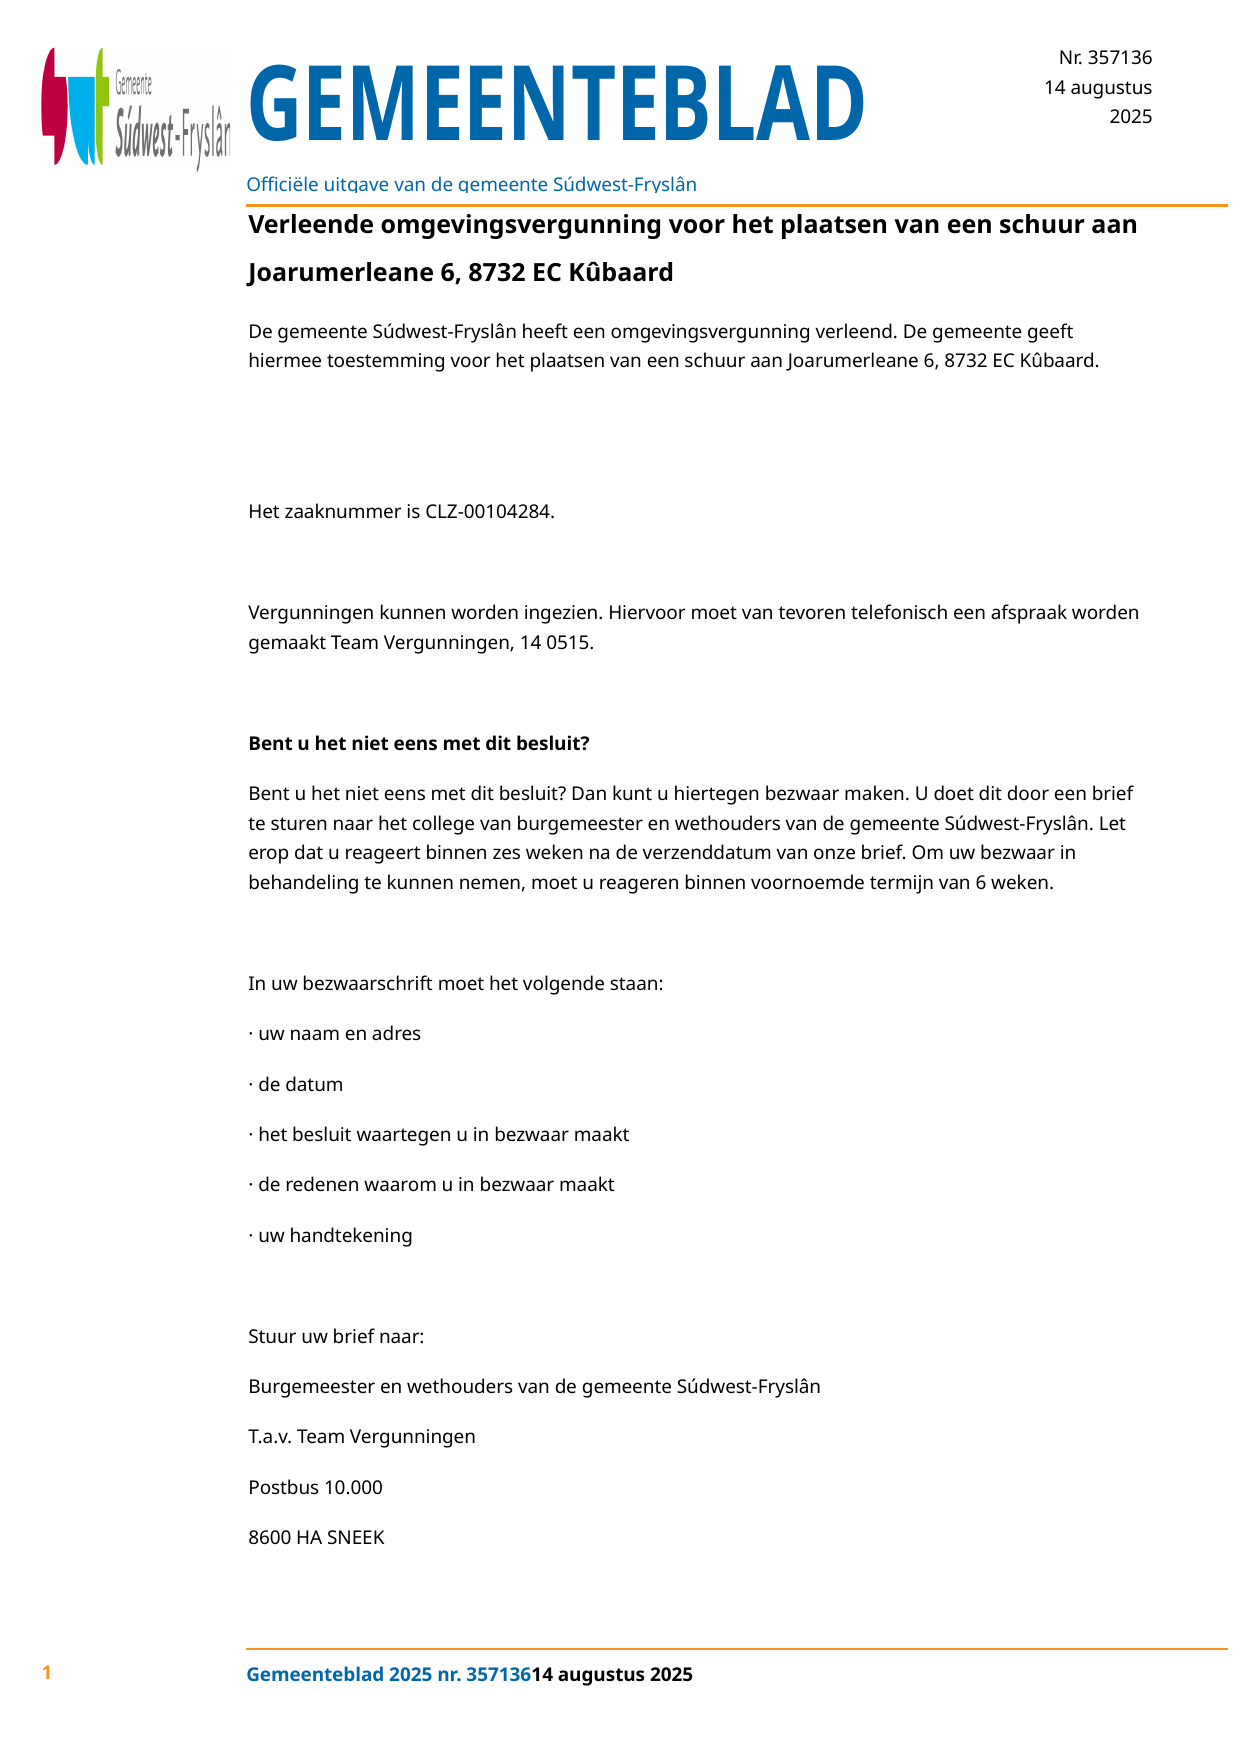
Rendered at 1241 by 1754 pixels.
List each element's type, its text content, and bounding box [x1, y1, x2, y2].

text Bent u het niet eens met dit besluit? [248, 730, 1152, 756]
text 8600 HA SNEEK [248, 1524, 1152, 1550]
text · de redenen waarom u in bezwaar maakt [248, 1172, 1152, 1197]
text Bent u het niet eens met dit besluit? Dan kunt u hiertegen bezwaar maken. U doet dit door een brief te sturen naar het college van burgemeester en wethouders van de gemeente Súdwest-Fryslân. Let erop dat u reageert binnen zes weken na de verzenddatum van onze brief. Om uw bezwaar in behandeling te kunnen nemen, moet u reageren binnen voornoemde termijn van 6 weken. [248, 780, 1152, 895]
text · uw handtekening [248, 1222, 1152, 1248]
text T.a.v. Team Vergunningen [248, 1424, 1152, 1449]
text · het besluit waartegen u in bezwaar maakt [248, 1121, 1152, 1147]
text Burgemeester en wethouders van de gemeente Súdwest-Fryslân [248, 1373, 1152, 1399]
text Postbus 10.000 [248, 1474, 1152, 1500]
text · uw naam en adres [248, 1020, 1152, 1046]
text De gemeente Súdwest-Fryslân heeft een omgevingsvergunning verleend. De gemeente geeft hiermee toestemming voor het plaatsen van een schuur aan Joarumerleane 6, 8732 EC Kûbaard. [248, 318, 1152, 373]
text In uw bezwaarschrift moet het volgende staan: [248, 970, 1152, 996]
picture [41, 47, 231, 172]
text Vergunningen kunnen worden ingezien. Hiervoor moet van tevoren telefonisch een afspraak worden gemaakt Team Vergunningen, 14 0515. [248, 599, 1152, 655]
text Het zaaknummer is CLZ-00104284. [248, 499, 1152, 524]
text Verleende omgevingsvergunning voor het plaatsen van een schuur aan Joarumerleane 6, 8732 EC Kûbaard [248, 207, 1152, 288]
text Stuur uw brief naar: [248, 1323, 1152, 1349]
text · de datum [248, 1071, 1152, 1097]
